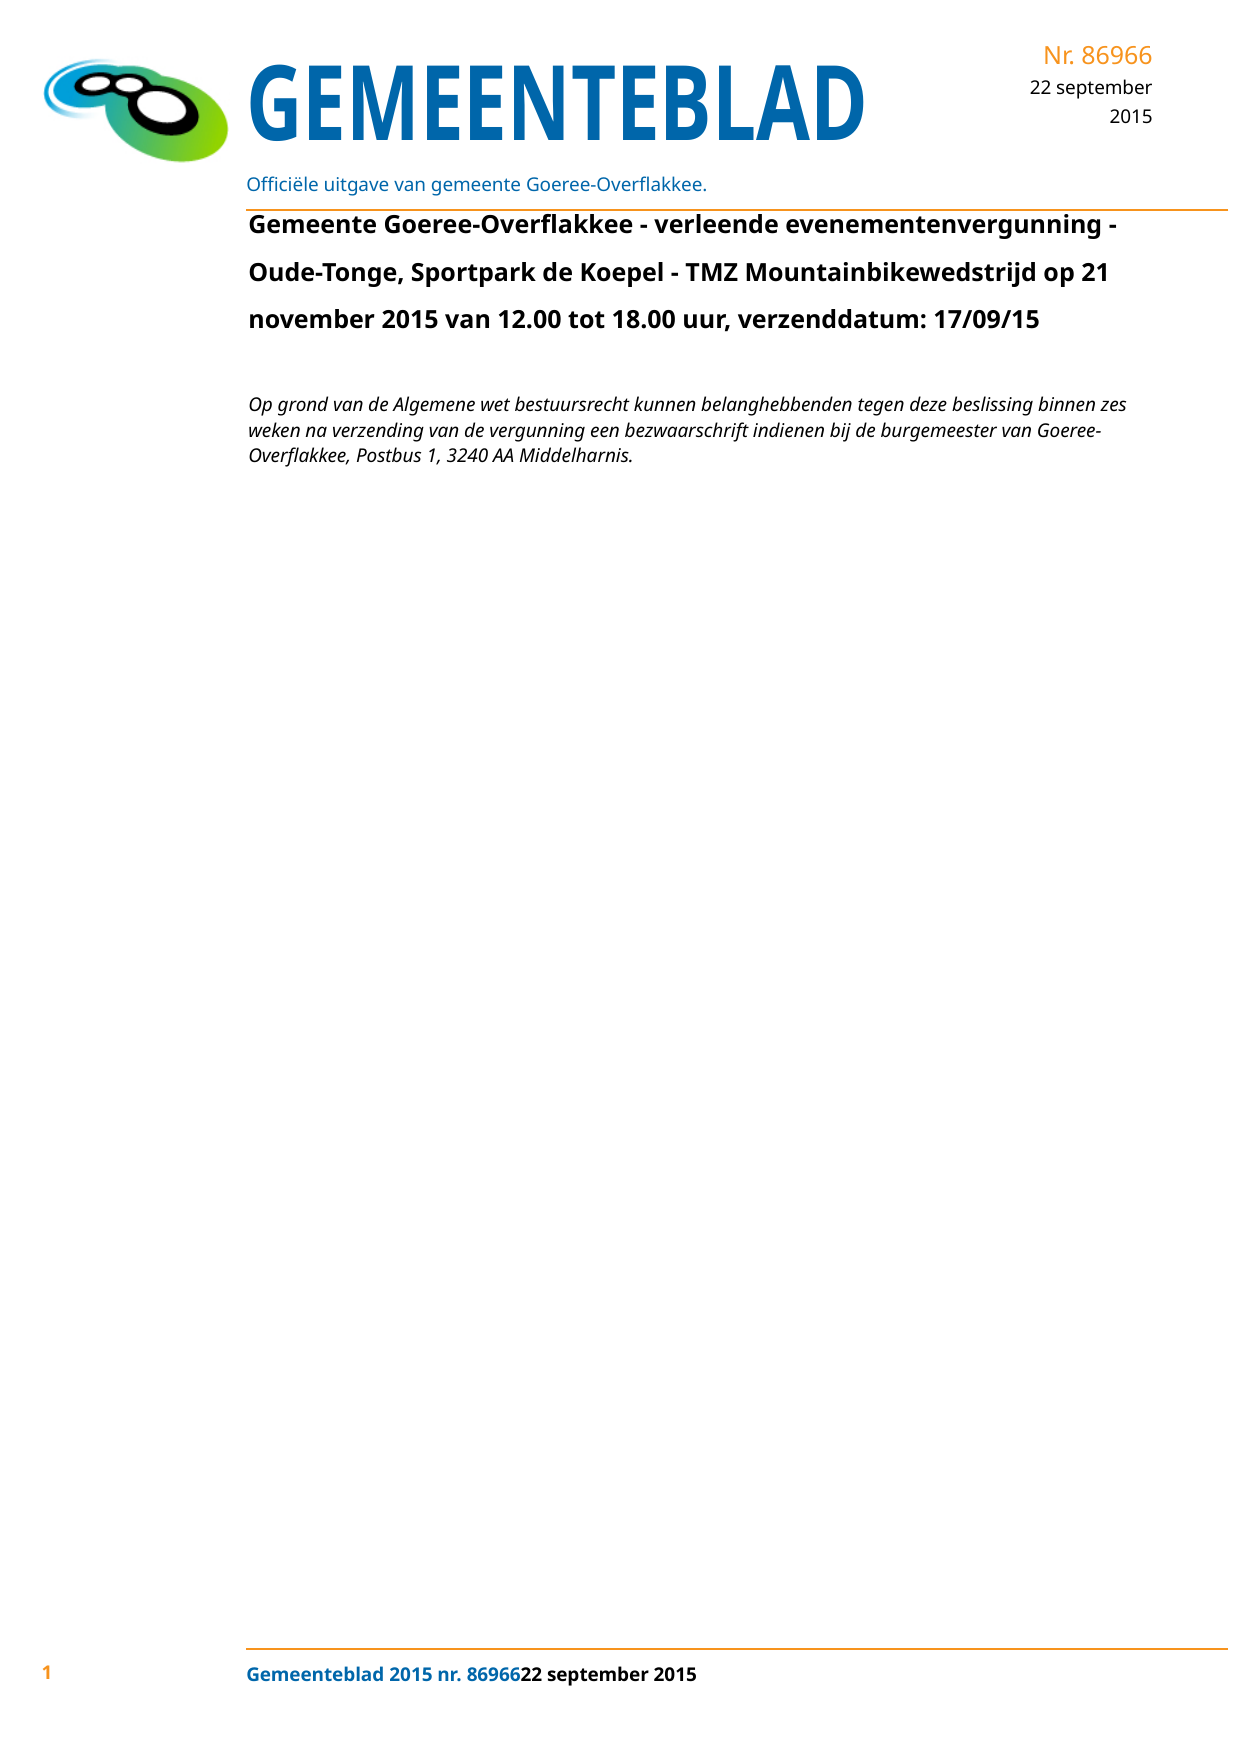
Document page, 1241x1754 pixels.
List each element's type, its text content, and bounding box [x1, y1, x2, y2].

text Gemeente Goeree-Overflakkee - verleende evenementenvergunning - Oude-Tonge, Sportpark de Koepel - TMZ Mountainbikewedstrijd op 21 november 2015 van 12.00 tot 18.00 uur, verzenddatum: 17/09/15 [248, 211, 1152, 336]
text Op grond van de Algemene wet bestuursrecht kunnen belanghebbenden tegen deze beslissing binnen zes weken na verzending van de vergunning een bezwaarschrift indienen bij de burgemeester van Goeree-Overflakkee, Postbus 1, 3240 AA Middelharnis. [248, 391, 1152, 468]
picture [41, 47, 231, 172]
